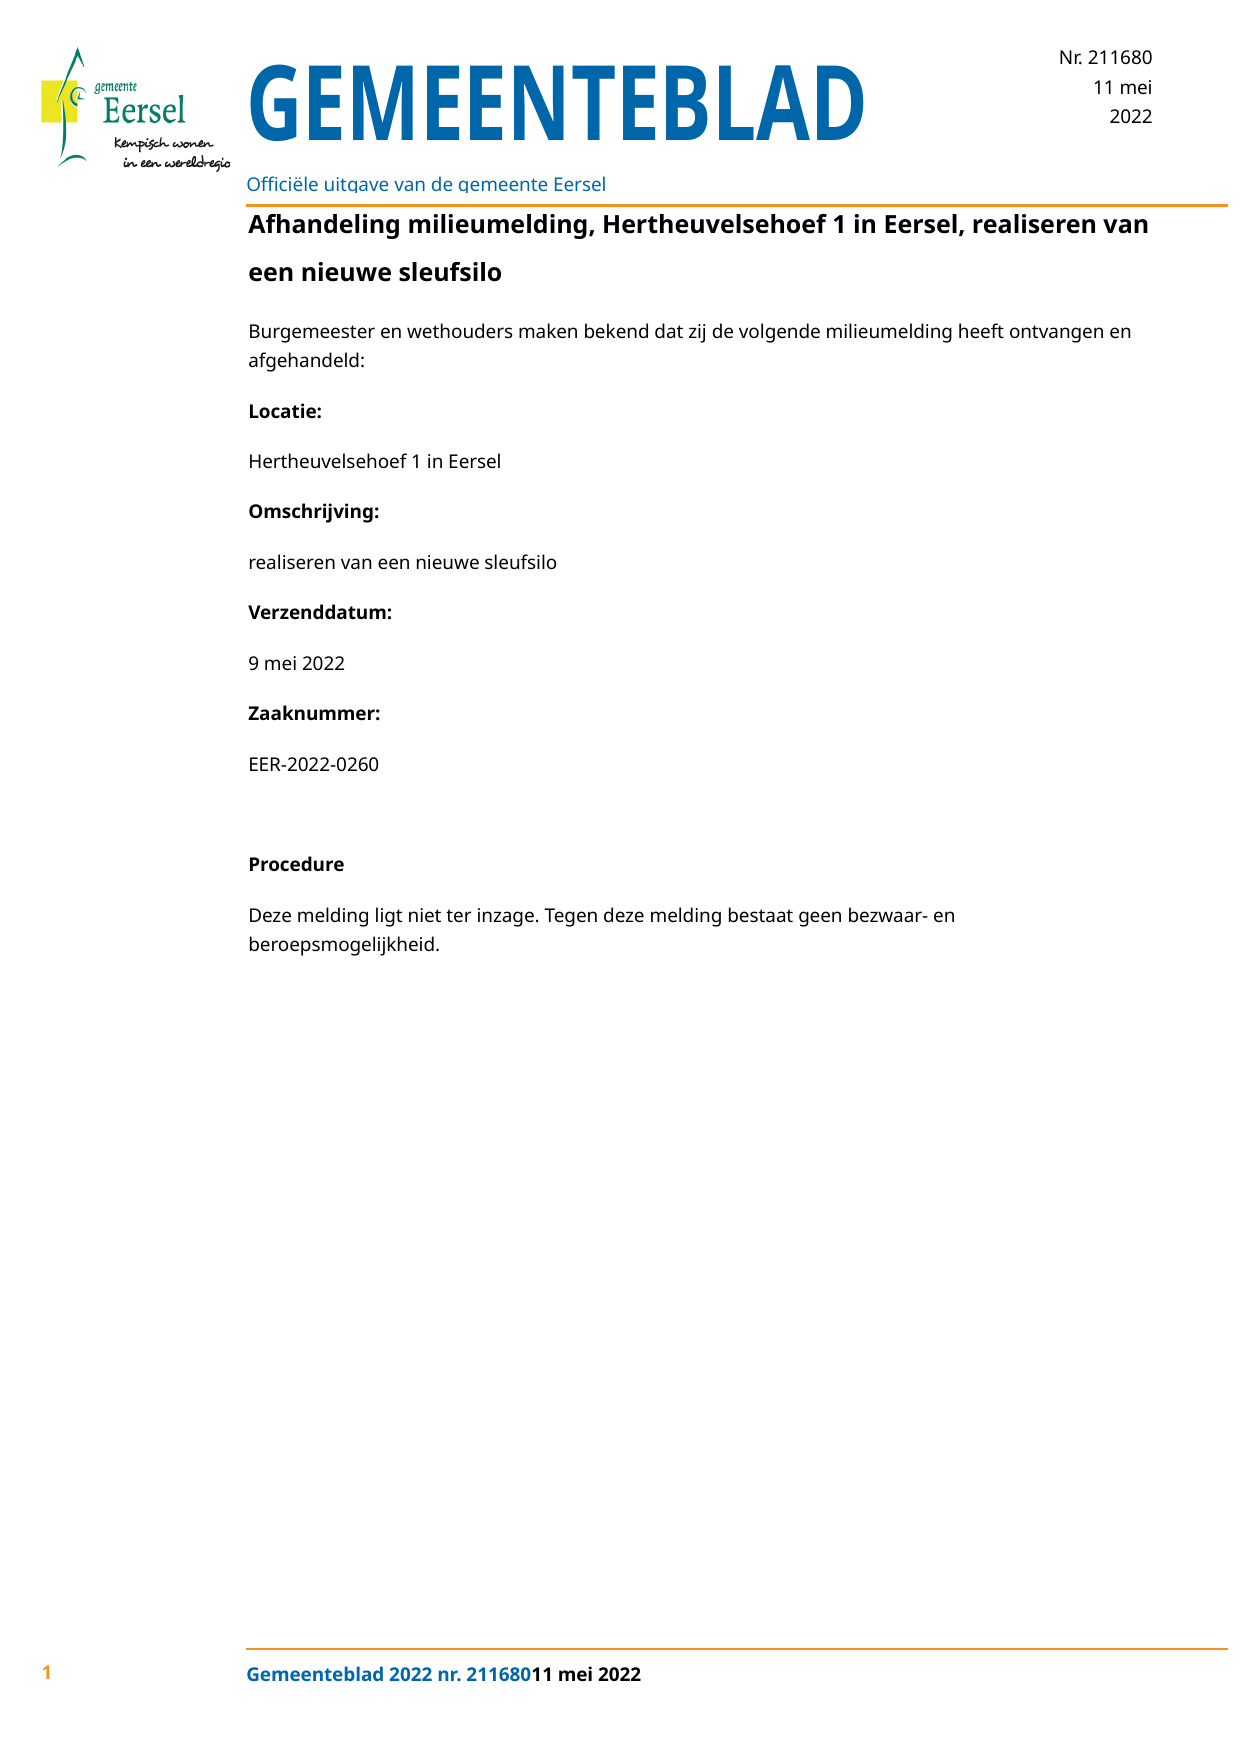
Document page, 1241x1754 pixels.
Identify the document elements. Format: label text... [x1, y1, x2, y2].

text Omschrijving: [248, 499, 1152, 524]
text Verzenddatum: [248, 599, 1152, 625]
text Burgemeester en wethouders maken bekend dat zij de volgende milieumelding heeft ontvangen en afgehandeld: [248, 318, 1152, 373]
text Hertheuvelsehoef 1 in Eersel [248, 448, 1152, 474]
text Zaaknummer: [248, 700, 1152, 726]
text Deze melding ligt niet ter inzage. Tegen deze melding bestaat geen bezwaar- en beroepsmogelijkheid. [248, 902, 1152, 957]
picture [41, 47, 231, 172]
text Afhandeling milieumelding, Hertheuvelsehoef 1 in Eersel, realiseren van een nieuwe sleufsilo [248, 207, 1152, 288]
text Locatie: [248, 398, 1152, 424]
text EER-2022-0260 [248, 751, 1152, 777]
text Procedure [248, 852, 1152, 877]
text realiseren van een nieuwe sleufsilo [248, 549, 1152, 575]
text 9 mei 2022 [248, 650, 1152, 676]
